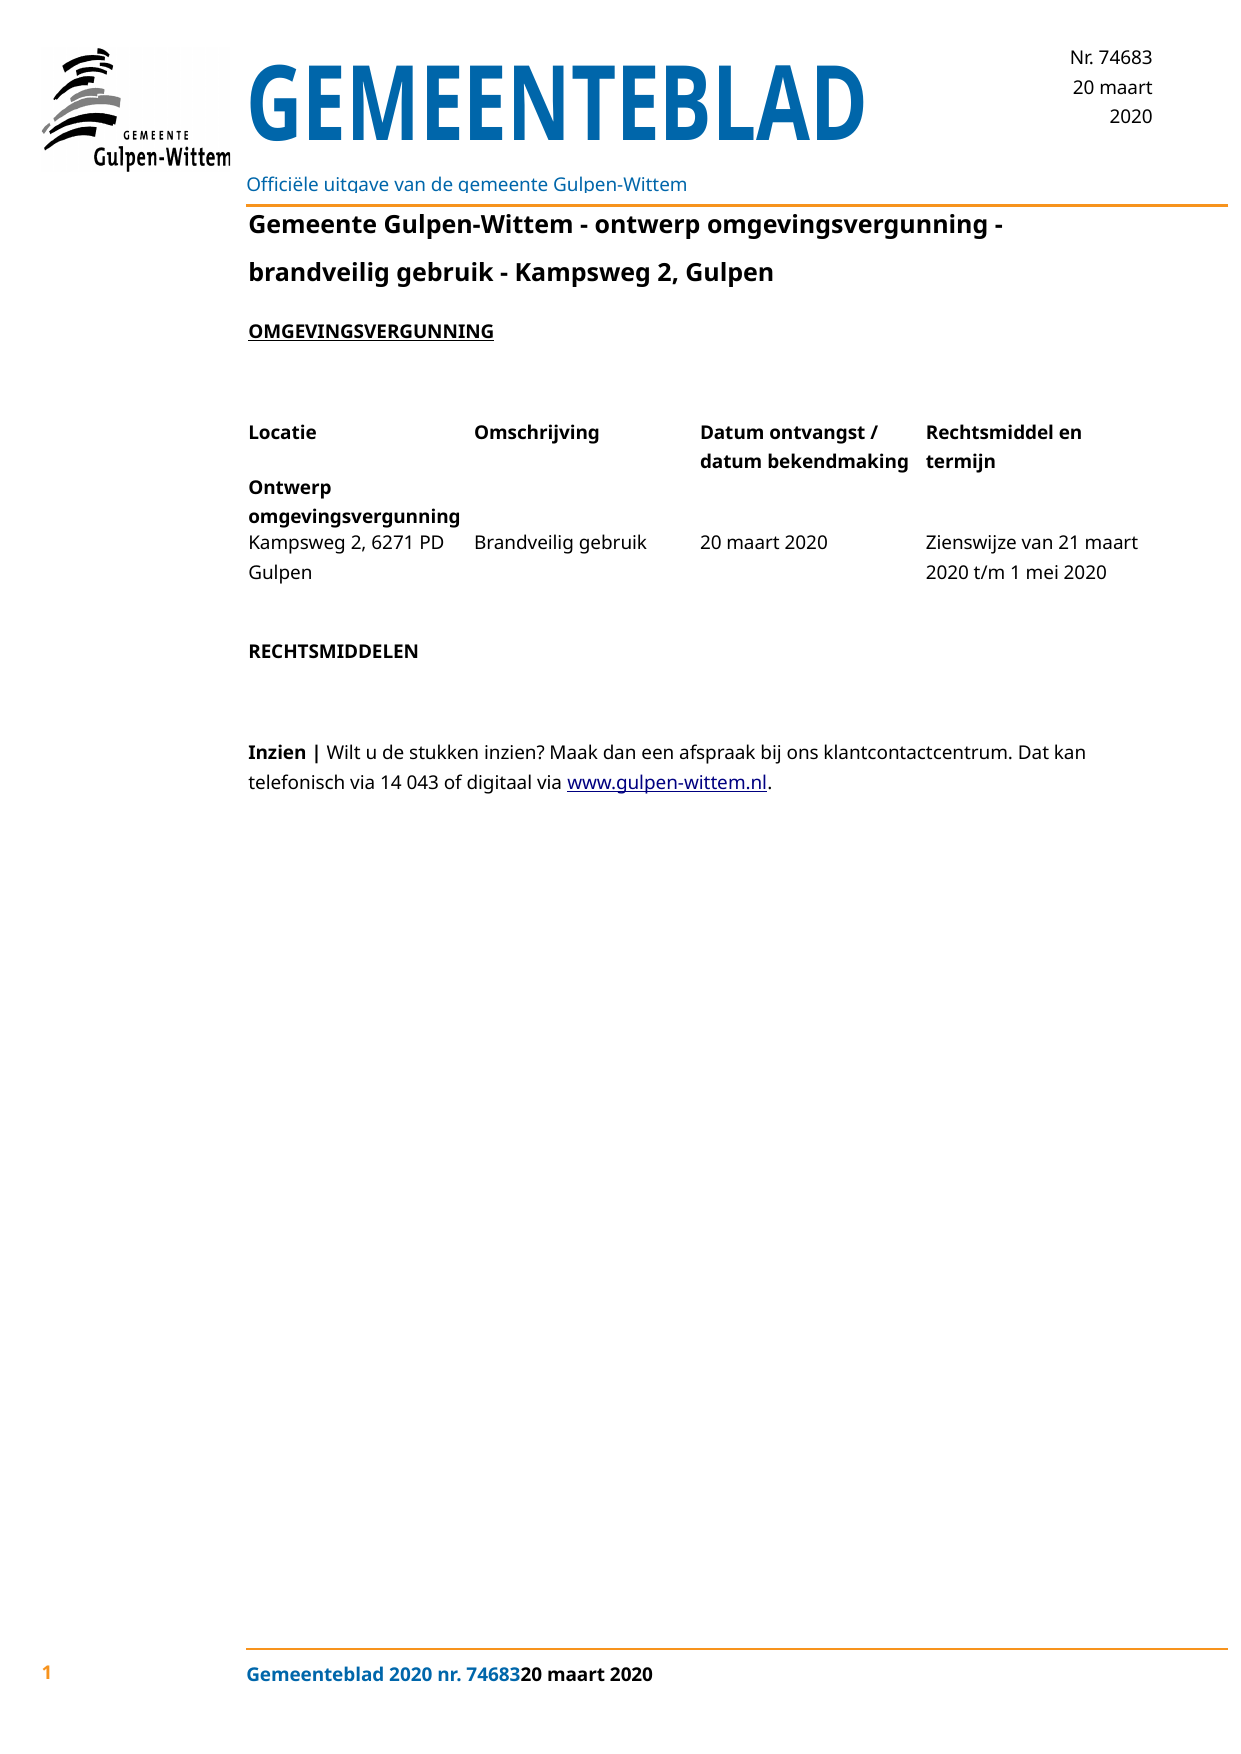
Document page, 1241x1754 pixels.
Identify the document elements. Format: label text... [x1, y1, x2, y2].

table_cell Ontwerp omgevingsvergunning [248, 474, 474, 529]
table_cell 20 maart 2020 [700, 530, 926, 585]
text RECHTSMIDDELEN [248, 638, 1152, 664]
table_header Rechtsmiddel en termijn [926, 419, 1152, 474]
table_cell Brandveilig gebruik [474, 530, 700, 585]
table_header Datum ontvangst / datum bekendmaking [700, 419, 926, 474]
text OMGEVINGSVERGUNNING [248, 318, 1152, 344]
table_header Locatie [248, 419, 474, 474]
table_cell [926, 474, 1152, 529]
table_cell Zienswijze van 21 maart 2020 t/m 1 mei 2020 [926, 530, 1152, 585]
text Inzien | Wilt u de stukken inzien? Maak dan een afspraak bij ons klantcontactcentrum. Dat kan telefonisch via 14 043 of digitaal via www.gulpen-wittem.nl. [248, 739, 1152, 794]
picture [41, 47, 231, 172]
table_cell [474, 474, 700, 529]
table_cell [700, 474, 926, 529]
text Gemeente Gulpen-Wittem - ontwerp omgevingsvergunning - brandveilig gebruik - Kampsweg 2, Gulpen [248, 207, 1152, 288]
table_cell Kampsweg 2, 6271 PD Gulpen [248, 530, 474, 585]
table_header Omschrijving [474, 419, 700, 474]
